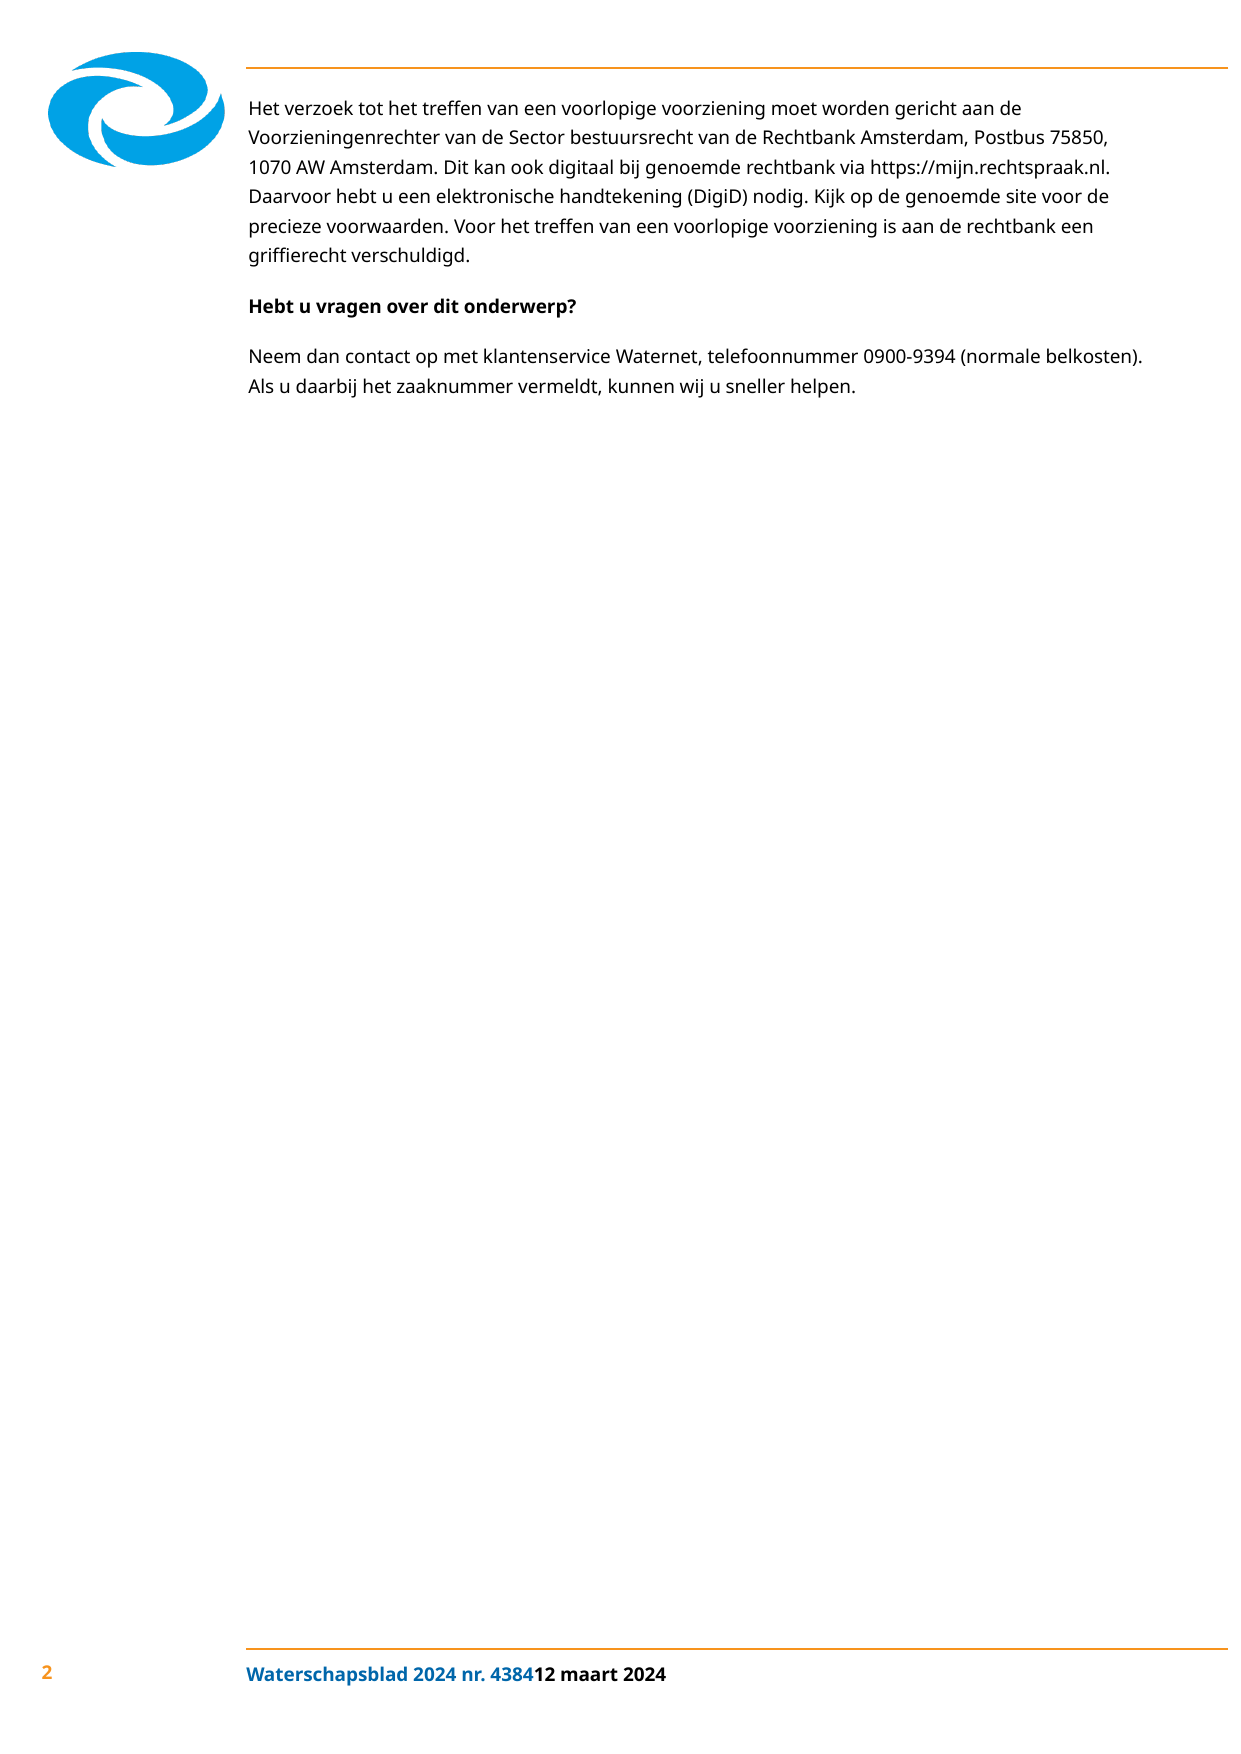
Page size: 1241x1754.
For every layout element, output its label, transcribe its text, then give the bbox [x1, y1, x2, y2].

text Hebt u vragen over dit onderwerp? [248, 293, 1152, 319]
text Het verzoek tot het treffen van een voorlopige voorziening moet worden gericht aan de Voorzieningenrechter van de Sector bestuursrecht van de Rechtbank Amsterdam, Postbus 75850, 1070 AW Amsterdam. Dit kan ook digitaal bij genoemde rechtbank via https://mijn.rechtspraak.nl. Daarvoor hebt u een elektronische handtekening (DigiD) nodig. Kijk op de genoemde site voor de precieze voorwaarden. Voor het treffen van een voorlopige voorziening is aan de rechtbank een griffierecht verschuldigd. [248, 95, 1152, 268]
picture [41, 47, 231, 172]
text Neem dan contact op met klantenservice Waternet, telefoonnummer 0900-9394 (normale belkosten). Als u daarbij het zaaknummer vermeldt, kunnen wij u sneller helpen. [248, 343, 1152, 399]
